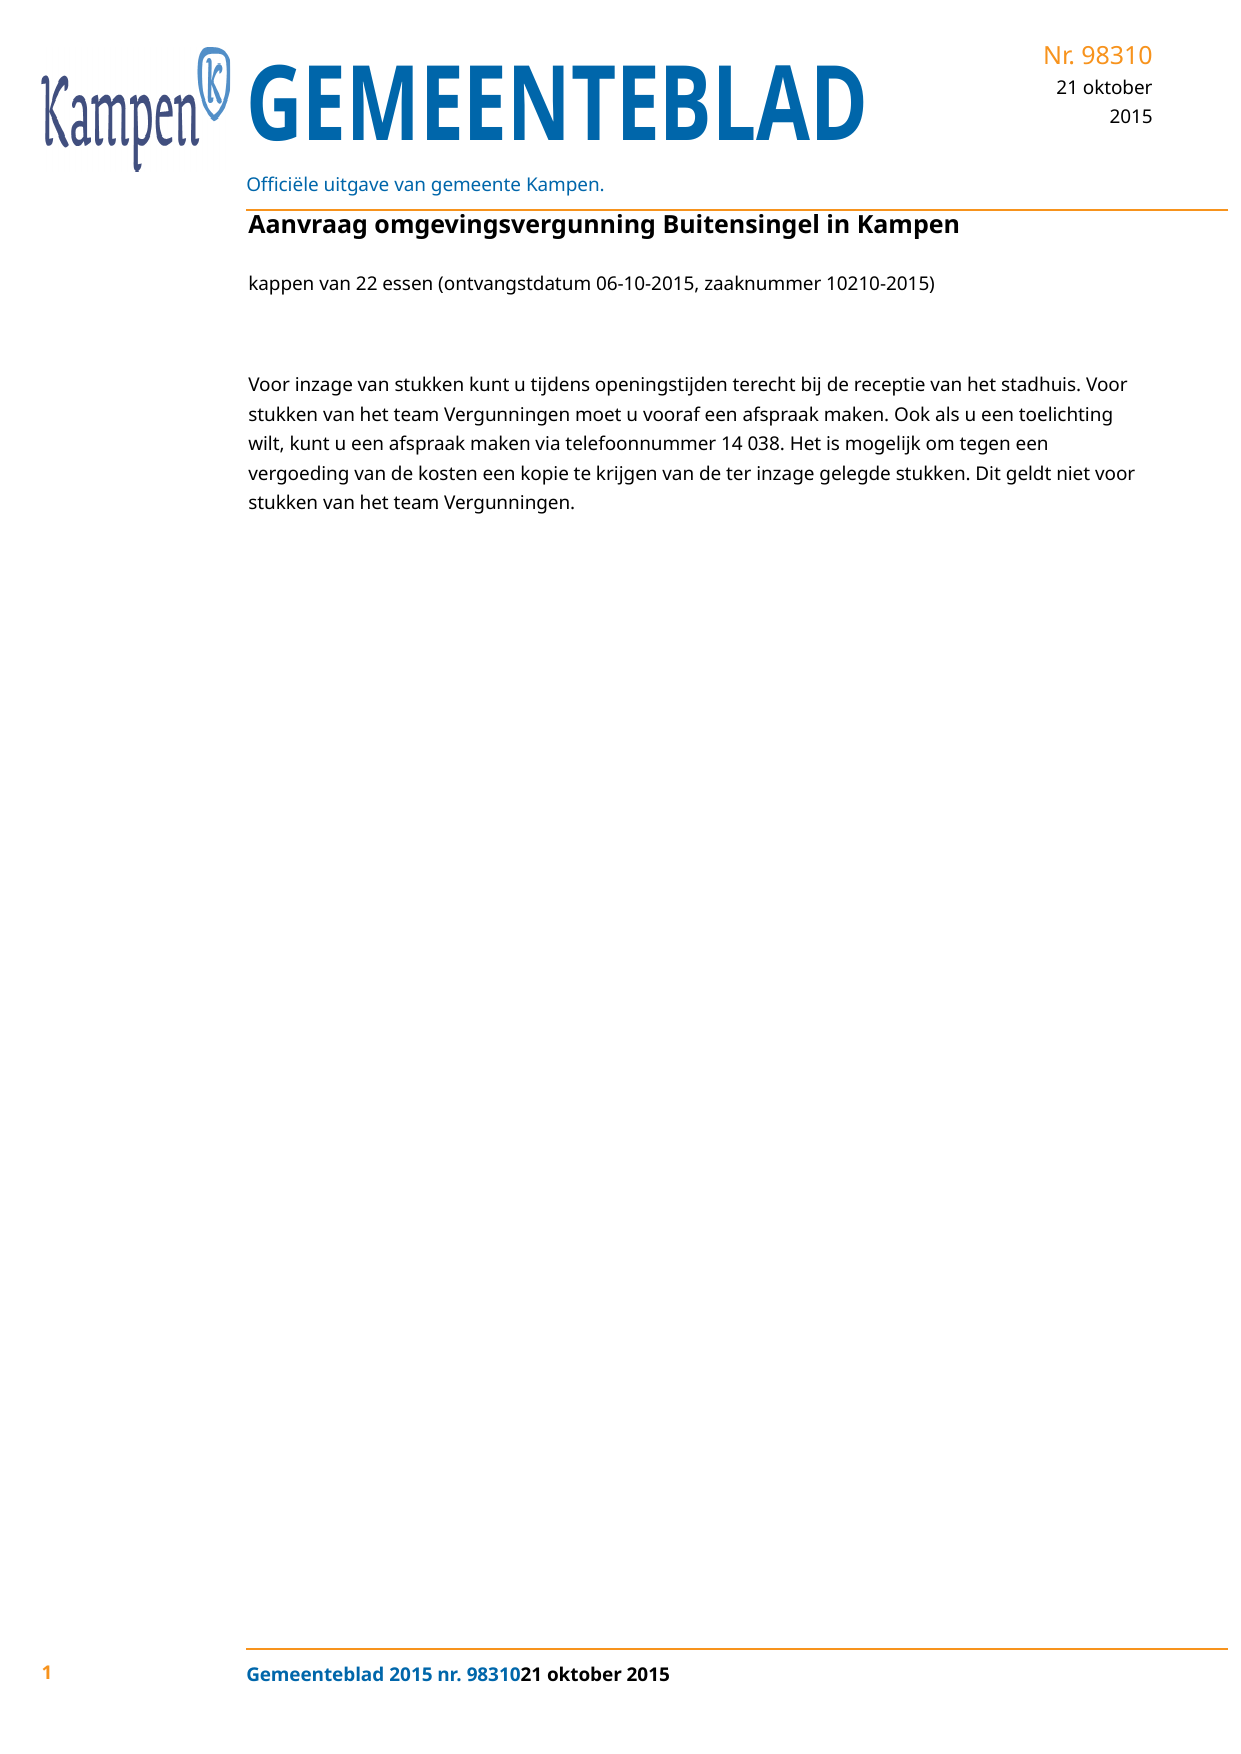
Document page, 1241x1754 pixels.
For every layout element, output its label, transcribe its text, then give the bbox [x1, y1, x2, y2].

picture [41, 47, 231, 172]
text kappen van 22 essen (ontvangstdatum 06-10-2015, zaaknummer 10210-2015) [248, 270, 1152, 296]
text Voor inzage van stukken kunt u tijdens openingstijden terecht bij de receptie van het stadhuis. Voor stukken van het team Vergunningen moet u vooraf een afspraak maken. Ook als u een toelichting wilt, kunt u een afspraak maken via telefoonnummer 14 038. Het is mogelijk om tegen een vergoeding van de kosten een kopie te krijgen van de ter inzage gelegde stukken. Dit geldt niet voor stukken van het team Vergunningen. [248, 371, 1152, 515]
text Aanvraag omgevingsvergunning Buitensingel in Kampen [248, 211, 1152, 241]
